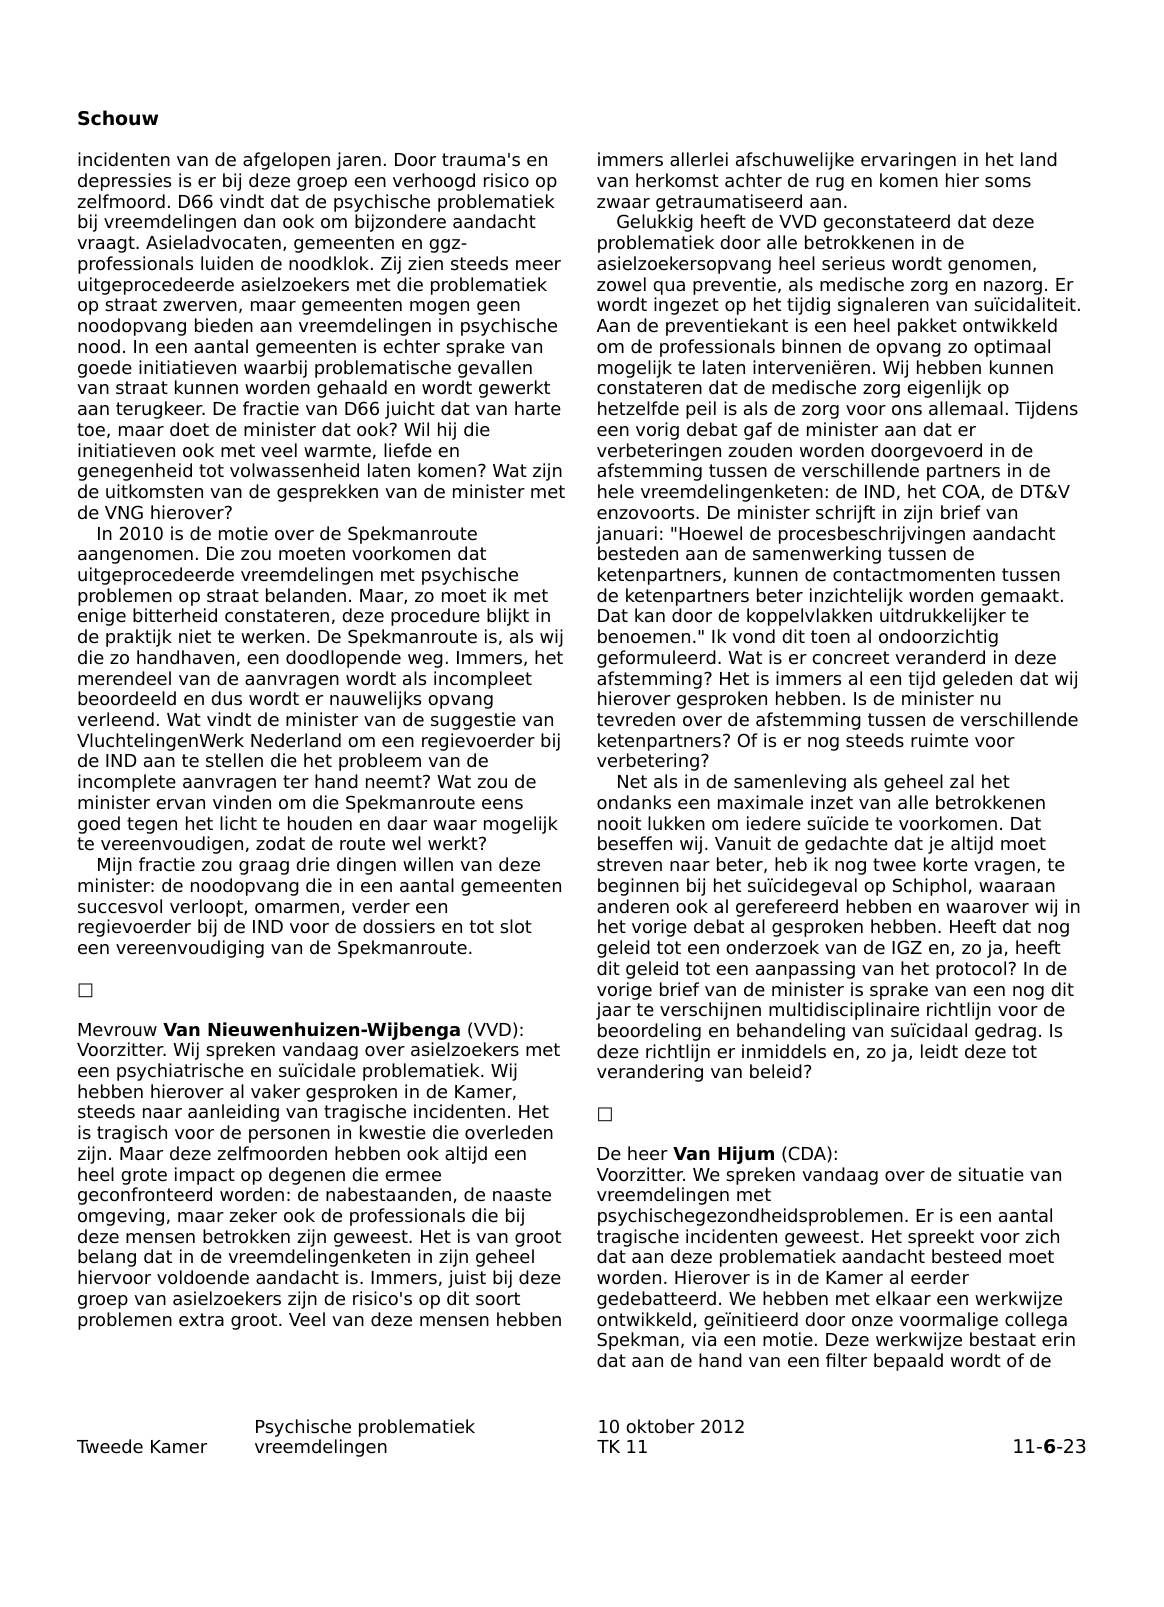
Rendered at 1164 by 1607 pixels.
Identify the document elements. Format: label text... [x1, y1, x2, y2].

text Mevrouw Van Nieuwenhuizen-Wijbenga (VVD): [77, 1019, 567, 1040]
text Mijn fractie zou graag drie dingen willen van deze minister: de noodopvang die in een aantal gemeenten succesvol verloopt, omarmen, verder een regievoerder bij de IND voor de dossiers en tot slot een vereenvoudiging van de Spekmanroute. [77, 855, 567, 959]
text Net als in de samenleving als geheel zal het ondanks een maximale inzet van alle betrokkenen nooit lukken om iedere suïcide te voorkomen. Dat beseffen wij. Vanuit de gedachte dat je altijd moet streven naar beter, heb ik nog twee korte vragen, te beginnen bij het suïcidegeval op Schiphol, waaraan anderen ook al gerefereerd hebben en waarover wij in het vorige debat al gesproken hebben. Heeft dat nog geleid tot een onderzoek van de IGZ en, zo ja, heeft dit geleid tot een aanpassing van het protocol? In de vorige brief van de minister is sprake van een nog dit jaar te verschijnen multidisciplinaire richtlijn voor de beoordeling en behandeling van suïcidaal gedrag. Is deze richtlijn er inmiddels en, zo ja, leidt deze tot verandering van beleid? [596, 772, 1087, 1083]
text immers allerlei afschuwelijke ervaringen in het land van herkomst achter de rug en komen hier soms zwaar getraumatiseerd aan. [596, 150, 1087, 212]
text □ [596, 1103, 1087, 1124]
text incidenten van de afgelopen jaren. Door trauma's en depressies is er bij deze groep een verhoogd risico op zelfmoord. D66 vindt dat de psychische problematiek bij vreemdelingen dan ook om bijzondere aandacht vraagt. Asieladvocaten, gemeenten en ggz-professionals luiden de noodklok. Zij zien steeds meer uitgeprocedeerde asielzoekers met die problematiek op straat zwerven, maar gemeenten mogen geen noodopvang bieden aan vreemdelingen in psychische nood. In een aantal gemeenten is echter sprake van goede initiatieven waarbij problematische gevallen van straat kunnen worden gehaald en wordt gewerkt aan terugkeer. De fractie van D66 juicht dat van harte toe, maar doet de minister dat ook? Wil hij die initiatieven ook met veel warmte, liefde en genegenheid tot volwassenheid laten komen? Wat zijn de uitkomsten van de gesprekken van de minister met de VNG hierover? [77, 150, 567, 523]
text □ [77, 979, 567, 999]
text Gelukkig heeft de VVD geconstateerd dat deze problematiek door alle betrokkenen in de asielzoekersopvang heel serieus wordt genomen, zowel qua preventie, als medische zorg en nazorg. Er wordt ingezet op het tijdig signaleren van suïcidaliteit. Aan de preventiekant is een heel pakket ontwikkeld om de professionals binnen de opvang zo optimaal mogelijk te laten interveniëren. Wij hebben kunnen constateren dat de medische zorg eigenlijk op hetzelfde peil is als de zorg voor ons allemaal. Tijdens een vorig debat gaf de minister aan dat er verbeteringen zouden worden doorgevoerd in de afstemming tussen de verschillende partners in de hele vreemdelingenketen: de IND, het COA, de DT&V enzovoorts. De minister schrijft in zijn brief van januari: "Hoewel de procesbeschrijvingen aandacht besteden aan de samenwerking tussen de ketenpartners, kunnen de contactmomenten tussen de ketenpartners beter inzichtelijk worden gemaakt. Dat kan door de koppelvlakken uitdrukkelijker te benoemen." Ik vond dit toen al ondoorzichtig geformuleerd. Wat is er concreet veranderd in deze afstemming? Het is immers al een tijd geleden dat wij hierover gesproken hebben. Is de minister nu tevreden over de afstemming tussen de verschillende ketenpartners? Of is er nog steeds ruimte voor verbetering? [596, 212, 1087, 772]
text Voorzitter. We spreken vandaag over de situatie van vreemdelingen met psychischegezondheidsproblemen. Er is een aantal tragische incidenten geweest. Het spreekt voor zich dat aan deze problematiek aandacht besteed moet worden. Hierover is in de Kamer al eerder gedebatteerd. We hebben met elkaar een werkwijze ontwikkeld, geïnitieerd door onze voormalige collega Spekman, via een motie. Deze werkwijze bestaat erin dat aan de hand van een filter bepaald wordt of de [596, 1164, 1087, 1372]
text Voorzitter. Wij spreken vandaag over asielzoekers met een psychiatrische en suïcidale problematiek. Wij hebben hierover al vaker gesproken in de Kamer, steeds naar aanleiding van tragische incidenten. Het is tragisch voor de personen in kwestie die overleden zijn. Maar deze zelfmoorden hebben ook altijd een heel grote impact op degenen die ermee geconfronteerd worden: de nabestaanden, de naaste omgeving, maar zeker ook de professionals die bij deze mensen betrokken zijn geweest. Het is van groot belang dat in de vreemdelingenketen in zijn geheel hiervoor voldoende aandacht is. Immers, juist bij deze groep van asielzoekers zijn de risico's op dit soort problemen extra groot. Veel van deze mensen hebben [77, 1040, 567, 1330]
text De heer Van Hijum (CDA): [596, 1144, 1087, 1164]
text In 2010 is de motie over de Spekmanroute aangenomen. Die zou moeten voorkomen dat uitgeprocedeerde vreemdelingen met psychische problemen op straat belanden. Maar, zo moet ik met enige bitterheid constateren, deze procedure blijkt in de praktijk niet te werken. De Spekmanroute is, als wij die zo handhaven, een doodlopende weg. Immers, het merendeel van de aanvragen wordt als incompleet beoordeeld en dus wordt er nauwelijks opvang verleend. Wat vindt de minister van de suggestie van VluchtelingenWerk Nederland om een regievoerder bij de IND aan te stellen die het probleem van de incomplete aanvragen ter hand neemt? Wat zou de minister ervan vinden om die Spekmanroute eens goed tegen het licht te houden en daar waar mogelijk te vereenvoudigen, zodat de route wel werkt? [77, 523, 567, 855]
